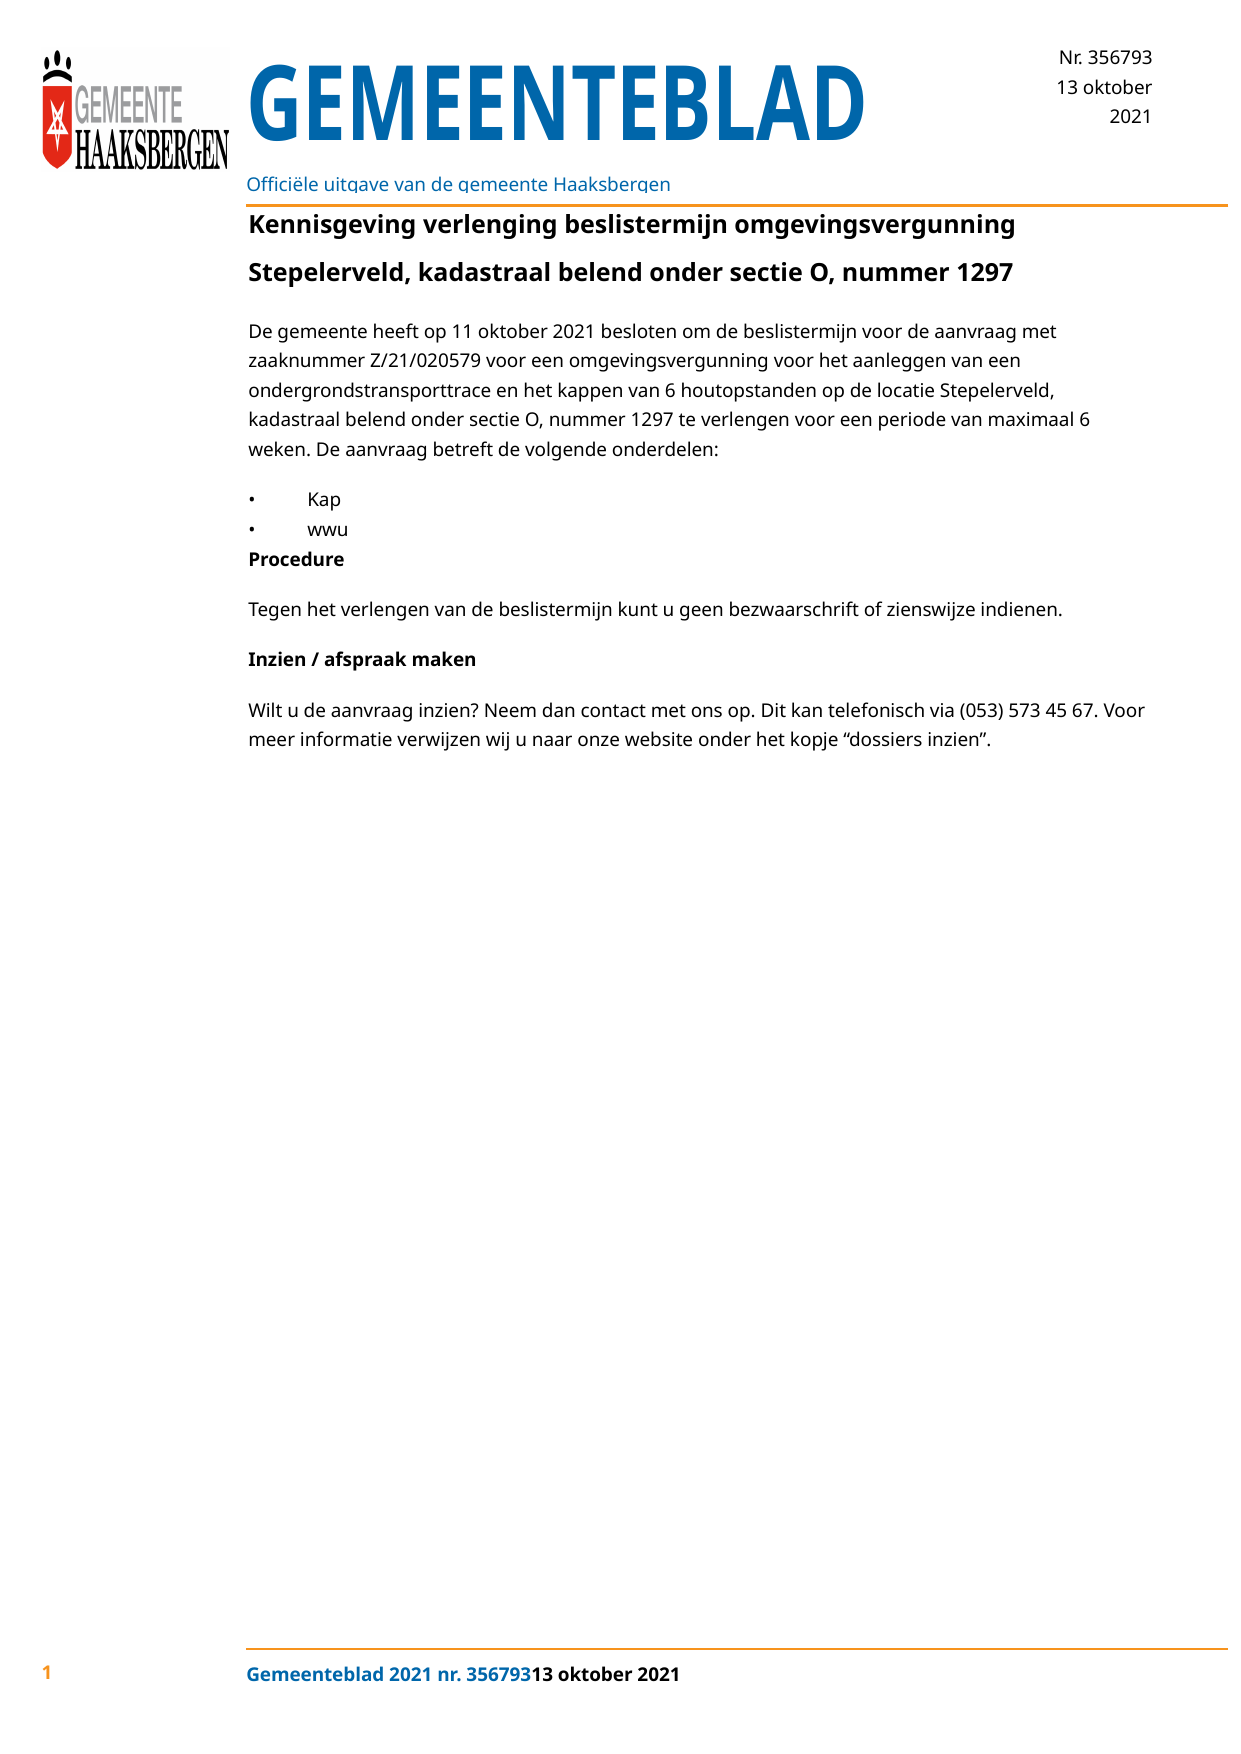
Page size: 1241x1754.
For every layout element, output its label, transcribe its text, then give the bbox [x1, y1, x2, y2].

text De gemeente heeft op 11 oktober 2021 besloten om de beslistermijn voor de aanvraag met zaaknummer Z/21/020579 voor een omgevingsvergunning voor het aanleggen van een ondergrondstransporttrace en het kappen van 6 houtopstanden op de locatie Stepelerveld, kadastraal belend onder sectie O, nummer 1297 te verlengen voor een periode van maximaal 6 weken. De aanvraag betreft de volgende onderdelen: [248, 318, 1152, 462]
list wwu [248, 516, 1152, 542]
text Inzien / afspraak maken [248, 647, 1152, 672]
text Kennisgeving verlenging beslistermijn omgevingsvergunning Stepelerveld, kadastraal belend onder sectie O, nummer 1297 [248, 207, 1152, 288]
text Wilt u de aanvraag inzien? Neem dan contact met ons op. Dit kan telefonisch via (053) 573 45 67. Voor meer informatie verwijzen wij u naar onze website onder het kopje “dossiers inzien”. [248, 697, 1152, 752]
text Procedure [248, 546, 1152, 572]
list Kap [248, 487, 1152, 512]
picture [41, 47, 231, 172]
text Tegen het verlengen van de beslistermijn kunt u geen bezwaarschrift of zienswijze indienen. [248, 596, 1152, 622]
